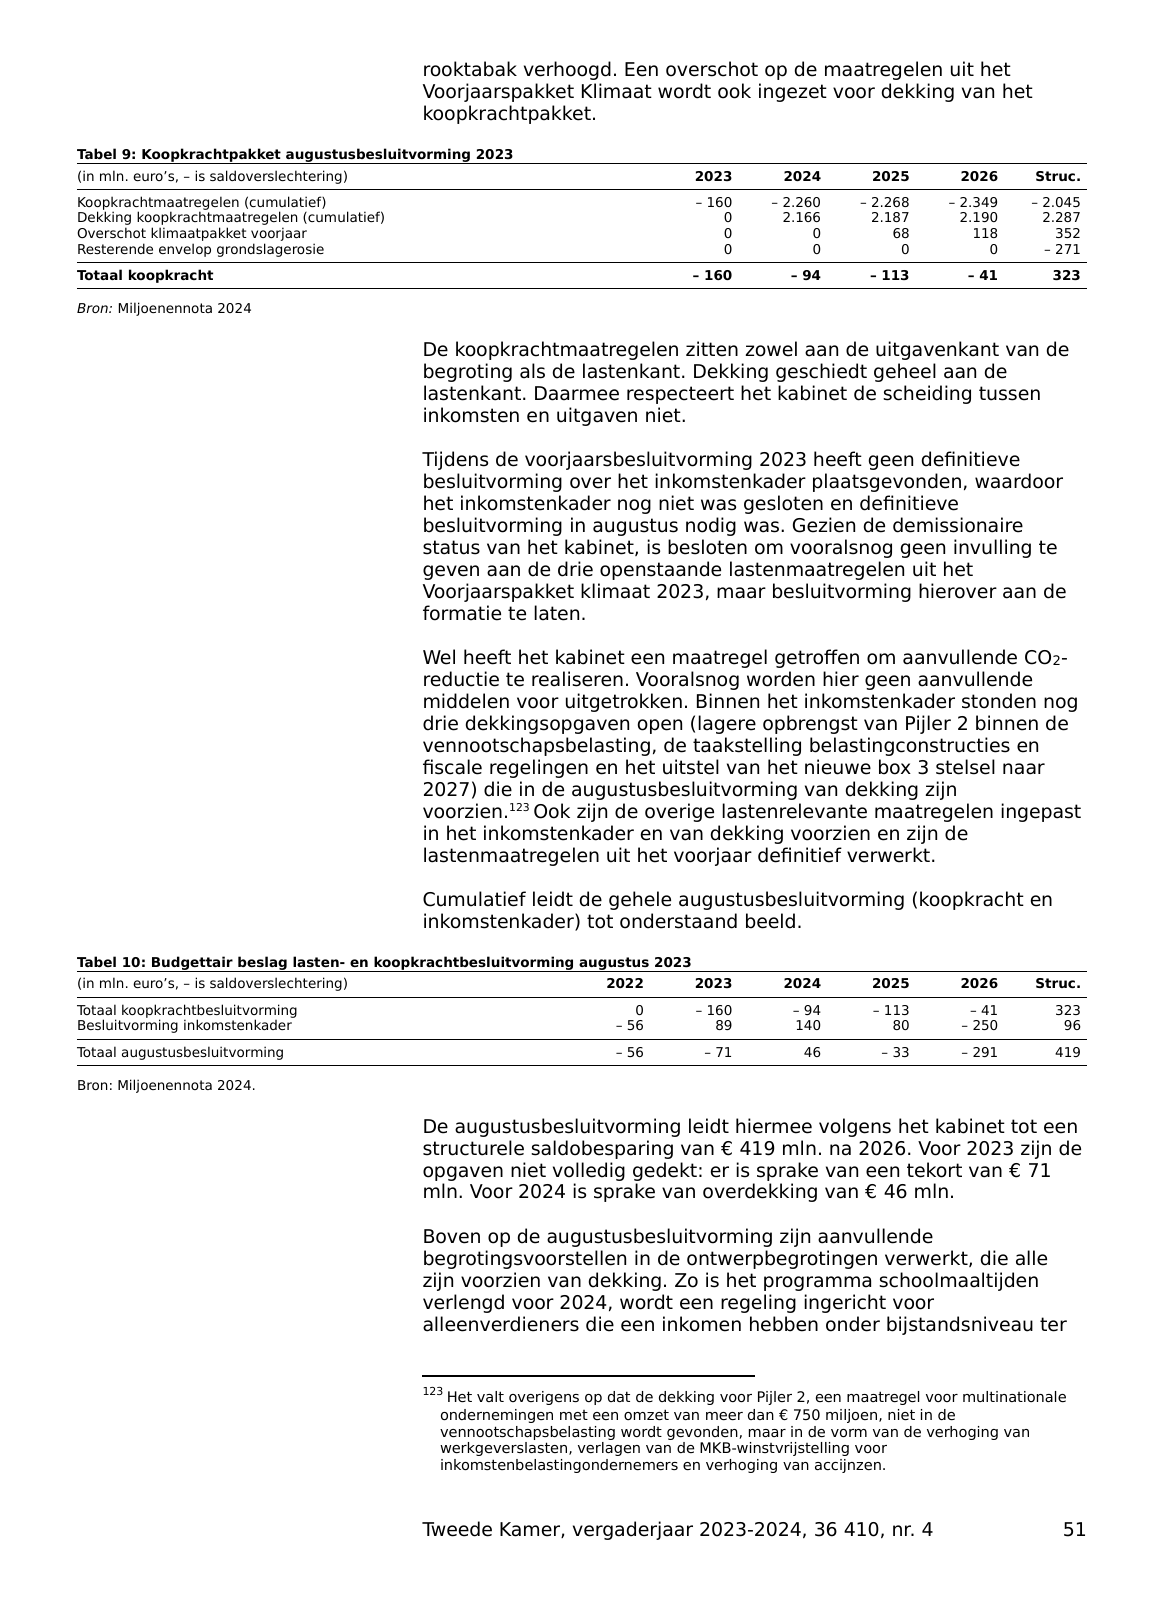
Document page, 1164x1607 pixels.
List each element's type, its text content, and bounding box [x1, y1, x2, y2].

table_cell 118 [915, 226, 1004, 242]
table_cell 96 [1004, 1018, 1087, 1039]
table_cell – 56 [561, 1040, 649, 1065]
table_cell 0 [738, 226, 827, 242]
table_cell 89 [650, 1018, 738, 1039]
table_cell 140 [738, 1018, 827, 1039]
text De koopkrachtmaatregelen zitten zowel aan de uitgavenkant van de begroting als de lastenkant. Dekking geschiedt geheel aan de lastenkant. Daarmee respecteert het kabinet de scheiding tussen inkomsten en uitgaven niet. [422, 339, 1087, 427]
table_cell – 113 [827, 998, 915, 1018]
table_cell (in mln. euro’s, – is saldoverslechtering) [77, 164, 649, 189]
table_cell 0 [827, 242, 915, 262]
table_cell Struc. [1004, 972, 1087, 997]
table_cell – 56 [561, 1018, 649, 1039]
table_cell – 2.268 [827, 190, 915, 210]
table_cell – 2.349 [915, 190, 1004, 210]
table_cell 0 [650, 210, 738, 226]
table_cell 2.287 [1004, 210, 1087, 226]
text Boven op de augustusbesluitvorming zijn aanvullende begrotingsvoorstellen in de ontwerpbegrotingen verwerkt, die alle zijn voorzien van dekking. Zo is het programma schoolmaaltijden verlengd voor 2024, wordt een regeling ingericht voor alleenverdieners die een inkomen hebben onder bĳstandsniveau ter [422, 1226, 1087, 1336]
table_cell 0 [561, 998, 649, 1018]
table_cell 2023 [650, 164, 738, 189]
table_cell 68 [827, 226, 915, 242]
table_cell Koopkrachtmaatregelen (cumulatief) [77, 190, 649, 210]
table_cell 2.187 [827, 210, 915, 226]
table_cell Overschot klimaatpakket voorjaar [77, 226, 649, 242]
text De augustusbesluitvorming leidt hiermee volgens het kabinet tot een structurele saldobesparing van € 419 mln. na 2026. Voor 2023 zijn de opgaven niet volledig gedekt: er is sprake van een tekort van € 71 mln. Voor 2024 is sprake van overdekking van € 46 mln. [422, 1116, 1087, 1203]
table_cell – 41 [915, 263, 1004, 288]
table_cell – 94 [738, 263, 827, 288]
table_cell 323 [1004, 998, 1087, 1018]
table_cell – 160 [650, 190, 738, 210]
table_cell 0 [738, 242, 827, 262]
table_cell – 2.045 [1004, 190, 1087, 210]
table_cell Bron: Miljoenennota 2024. [77, 1066, 1087, 1093]
table_cell – 2.260 [738, 190, 827, 210]
text rooktabak verhoogd. Een overschot op de maatregelen uit het Voorjaarspakket Klimaat wordt ook ingezet voor dekking van het koopkrachtpakket. [422, 59, 1087, 125]
table_cell 0 [650, 226, 738, 242]
table_cell Totaal koopkrachtbesluitvorming [77, 998, 561, 1018]
table_cell 2.190 [915, 210, 1004, 226]
table_header Tabel 9: Koopkrachtpakket augustusbesluitvorming 2023 [77, 147, 1087, 163]
table_cell Totaal augustusbesluitvorming [77, 1040, 561, 1065]
table_cell 2026 [915, 972, 1004, 997]
table_cell (in mln. euro’s, – is saldoverslechtering) [77, 972, 561, 997]
table_cell – 71 [650, 1040, 738, 1065]
table_cell 2.166 [738, 210, 827, 226]
table_cell – 33 [827, 1040, 915, 1065]
table_cell 2025 [827, 164, 915, 189]
table_cell – 113 [827, 263, 915, 288]
table_cell 323 [1004, 263, 1087, 288]
table_cell – 250 [915, 1018, 1004, 1039]
table_cell 2026 [915, 164, 1004, 189]
table_cell 0 [915, 242, 1004, 262]
table_cell – 291 [915, 1040, 1004, 1065]
table_header Tabel 10: Budgettair beslag lasten- en koopkrachtbesluitvorming augustus 2023 [77, 955, 1087, 971]
table_cell 419 [1004, 1040, 1087, 1065]
table_cell 352 [1004, 226, 1087, 242]
table_cell – 160 [650, 263, 738, 288]
table_cell 80 [827, 1018, 915, 1039]
text Wel heeft het kabinet een maatregel getroffen om aanvullende CO2-reductie te realiseren. Vooralsnog worden hier geen aanvullende middelen voor uitgetrokken. Binnen het inkomstenkader stonden nog drie dekkingsopgaven open (lagere opbrengst van Pĳler 2 binnen de vennootschapsbelasting, de taakstelling belastingconstructies en fiscale regelingen en het uitstel van het nieuwe box 3 stelsel naar 2027) die in de augustusbesluitvorming van dekking zijn voorzien.Ook zijn de overige lastenrelevante maatregelen ingepast in het inkomstenkader en van dekking voorzien en zijn de lastenmaatregelen uit het voorjaar definitief verwerkt. [422, 647, 1087, 867]
text Cumulatief leidt de gehele augustusbesluitvorming (koopkracht en inkomstenkader) tot onderstaand beeld. [422, 889, 1087, 933]
table_cell 2025 [827, 972, 915, 997]
table_cell Struc. [1004, 164, 1087, 189]
text Het valt overigens op dat de dekking voor Pijler 2, een maatregel voor multinationale ondernemingen met een omzet van meer dan € 750 miljoen, niet in de vennootschapsbelasting wordt gevonden, maar in de vorm van de verhoging van werkgeverslasten, verlagen van de MKB-winstvrijstelling voor inkomstenbelastingondernemers en verhoging van accijnzen. [422, 1385, 1087, 1474]
table_cell 2024 [738, 164, 827, 189]
table_cell 46 [738, 1040, 827, 1065]
table_cell Besluitvorming inkomstenkader [77, 1018, 561, 1039]
table_cell Totaal koopkracht [77, 263, 649, 288]
table_cell Bron: Miljoenennota 2024 [77, 289, 1087, 317]
table_cell 2022 [561, 972, 649, 997]
table_cell – 160 [650, 998, 738, 1018]
table_cell 2024 [738, 972, 827, 997]
table_cell – 94 [738, 998, 827, 1018]
table_cell 2023 [650, 972, 738, 997]
table_cell Dekking koopkrachtmaatregelen (cumulatief) [77, 210, 649, 226]
table_cell – 271 [1004, 242, 1087, 262]
table_cell Resterende envelop grondslagerosie [77, 242, 649, 262]
text Tijdens de voorjaarsbesluitvorming 2023 heeft geen definitieve besluitvorming over het inkomstenkader plaatsgevonden, waardoor het inkomstenkader nog niet was gesloten en definitieve besluitvorming in augustus nodig was. Gezien de demissionaire status van het kabinet, is besloten om vooralsnog geen invulling te geven aan de drie openstaande lastenmaatregelen uit het Voorjaarspakket klimaat 2023, maar besluitvorming hierover aan de formatie te laten. [422, 449, 1087, 625]
table_cell 0 [650, 242, 738, 262]
table_cell – 41 [915, 998, 1004, 1018]
